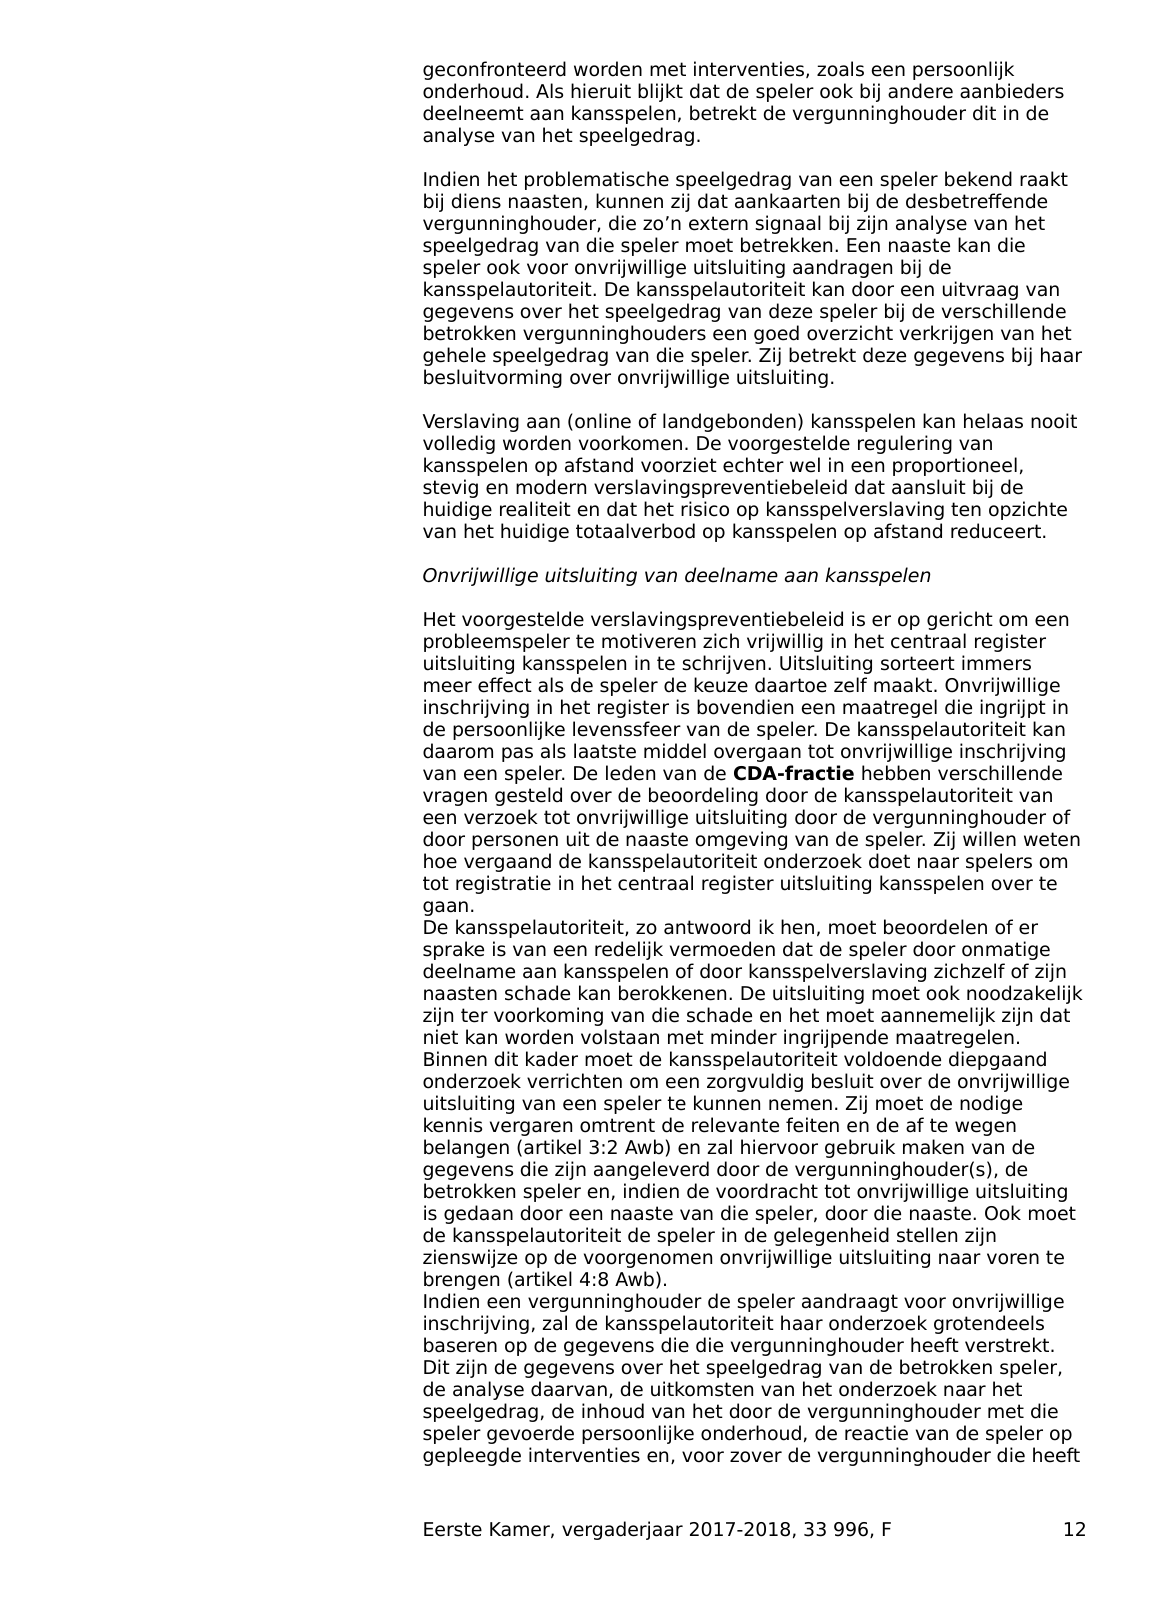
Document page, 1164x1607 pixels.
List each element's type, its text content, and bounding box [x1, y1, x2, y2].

text Verslaving aan (online of landgebonden) kansspelen kan helaas nooit volledig worden voorkomen. De voorgestelde regulering van kansspelen op afstand voorziet echter wel in een proportioneel, stevig en modern verslavingspreventiebeleid dat aansluit bij de huidige realiteit en dat het risico op kansspelverslaving ten opzichte van het huidige totaalverbod op kansspelen op afstand reduceert. [422, 411, 1087, 543]
text geconfronteerd worden met interventies, zoals een persoonlijk onderhoud. Als hieruit blijkt dat de speler ook bij andere aanbieders deelneemt aan kansspelen, betrekt de vergunninghouder dit in de analyse van het speelgedrag. [422, 59, 1087, 147]
subtitle Onvrijwillige uitsluiting van deelname aan kansspelen [422, 565, 1087, 587]
text Indien het problematische speelgedrag van een speler bekend raakt bij diens naasten, kunnen zij dat aankaarten bij de desbetreffende vergunninghouder, die zo’n extern signaal bij zijn analyse van het speelgedrag van die speler moet betrekken. Een naaste kan die speler ook voor onvrijwillige uitsluiting aandragen bij de kansspelautoriteit. De kansspelautoriteit kan door een uitvraag van gegevens over het speelgedrag van deze speler bij de verschillende betrokken vergunninghouders een goed overzicht verkrijgen van het gehele speelgedrag van die speler. Zij betrekt deze gegevens bij haar besluitvorming over onvrijwillige uitsluiting. [422, 169, 1087, 389]
text De kansspelautoriteit, zo antwoord ik hen, moet beoordelen of er sprake is van een redelijk vermoeden dat de speler door onmatige deelname aan kansspelen of door kansspelverslaving zichzelf of zijn naasten schade kan berokkenen. De uitsluiting moet ook noodzakelijk zijn ter voorkoming van die schade en het moet aannemelijk zijn dat niet kan worden volstaan met minder ingrijpende maatregelen. Binnen dit kader moet de kansspelautoriteit voldoende diepgaand onderzoek verrichten om een zorgvuldig besluit over de onvrijwillige uitsluiting van een speler te kunnen nemen. Zij moet de nodige kennis vergaren omtrent de relevante feiten en de af te wegen belangen (artikel 3:2 Awb) en zal hiervoor gebruik maken van de gegevens die zijn aangeleverd door de vergunninghouder(s), de betrokken speler en, indien de voordracht tot onvrijwillige uitsluiting is gedaan door een naaste van die speler, door die naaste. Ook moet de kansspelautoriteit de speler in de gelegenheid stellen zijn zienswijze op de voorgenomen onvrijwillige uitsluiting naar voren te brengen (artikel 4:8 Awb). [422, 917, 1087, 1291]
text Het voorgestelde verslavingspreventiebeleid is er op gericht om een probleemspeler te motiveren zich vrijwillig in het centraal register uitsluiting kansspelen in te schrijven. Uitsluiting sorteert immers meer effect als de speler de keuze daartoe zelf maakt. Onvrijwillige inschrijving in het register is bovendien een maatregel die ingrijpt in de persoonlijke levenssfeer van de speler. De kansspelautoriteit kan daarom pas als laatste middel overgaan tot onvrijwillige inschrijving van een speler. De leden van de CDA-fractie hebben verschillende vragen gesteld over de beoordeling door de kansspelautoriteit van een verzoek tot onvrijwillige uitsluiting door de vergunninghouder of door personen uit de naaste omgeving van de speler. Zij willen weten hoe vergaand de kansspelautoriteit onderzoek doet naar spelers om tot registratie in het centraal register uitsluiting kansspelen over te gaan. [422, 609, 1087, 917]
text Indien een vergunninghouder de speler aandraagt voor onvrijwillige inschrijving, zal de kansspelautoriteit haar onderzoek grotendeels baseren op de gegevens die die vergunninghouder heeft verstrekt. Dit zijn de gegevens over het speelgedrag van de betrokken speler, de analyse daarvan, de uitkomsten van het onderzoek naar het speelgedrag, de inhoud van het door de vergunninghouder met die speler gevoerde persoonlijke onderhoud, de reactie van de speler op gepleegde interventies en, voor zover de vergunninghouder die heeft [422, 1291, 1087, 1467]
